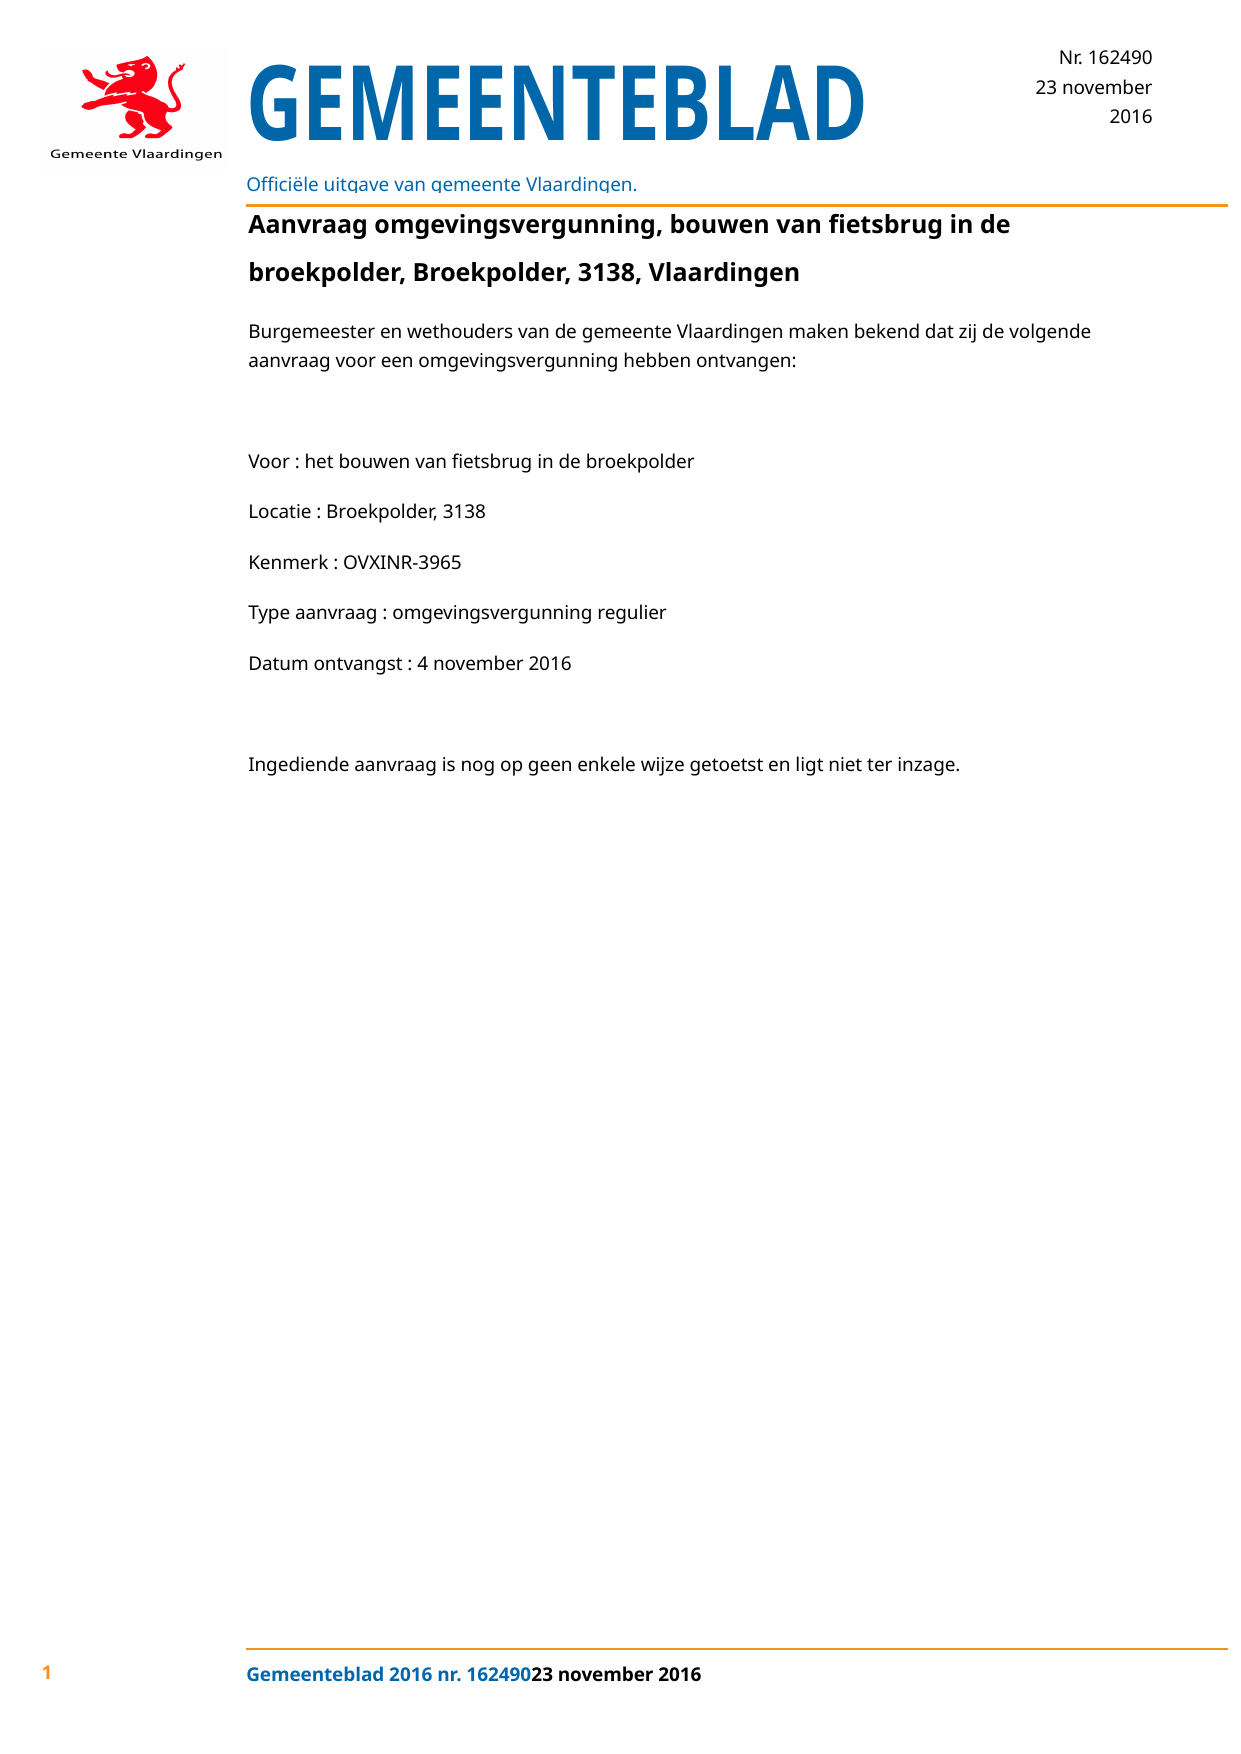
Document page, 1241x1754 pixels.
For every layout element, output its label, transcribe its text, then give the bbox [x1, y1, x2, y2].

text Ingediende aanvraag is nog op geen enkele wijze getoetst en ligt niet ter inzage. [248, 751, 1152, 777]
text Aanvraag omgevingsvergunning, bouwen van fietsbrug in de broekpolder, Broekpolder, 3138, Vlaardingen [248, 207, 1152, 288]
text Datum ontvangst : 4 november 2016 [248, 650, 1152, 676]
text Kenmerk : OVXINR-3965 [248, 549, 1152, 575]
text Voor : het bouwen van fietsbrug in de broekpolder [248, 448, 1152, 474]
text Burgemeester en wethouders van de gemeente Vlaardingen maken bekend dat zij de volgende aanvraag voor een omgevingsvergunning hebben ontvangen: [248, 318, 1152, 373]
picture [41, 47, 231, 172]
text Locatie : Broekpolder, 3138 [248, 499, 1152, 524]
text Type aanvraag : omgevingsvergunning regulier [248, 599, 1152, 625]
